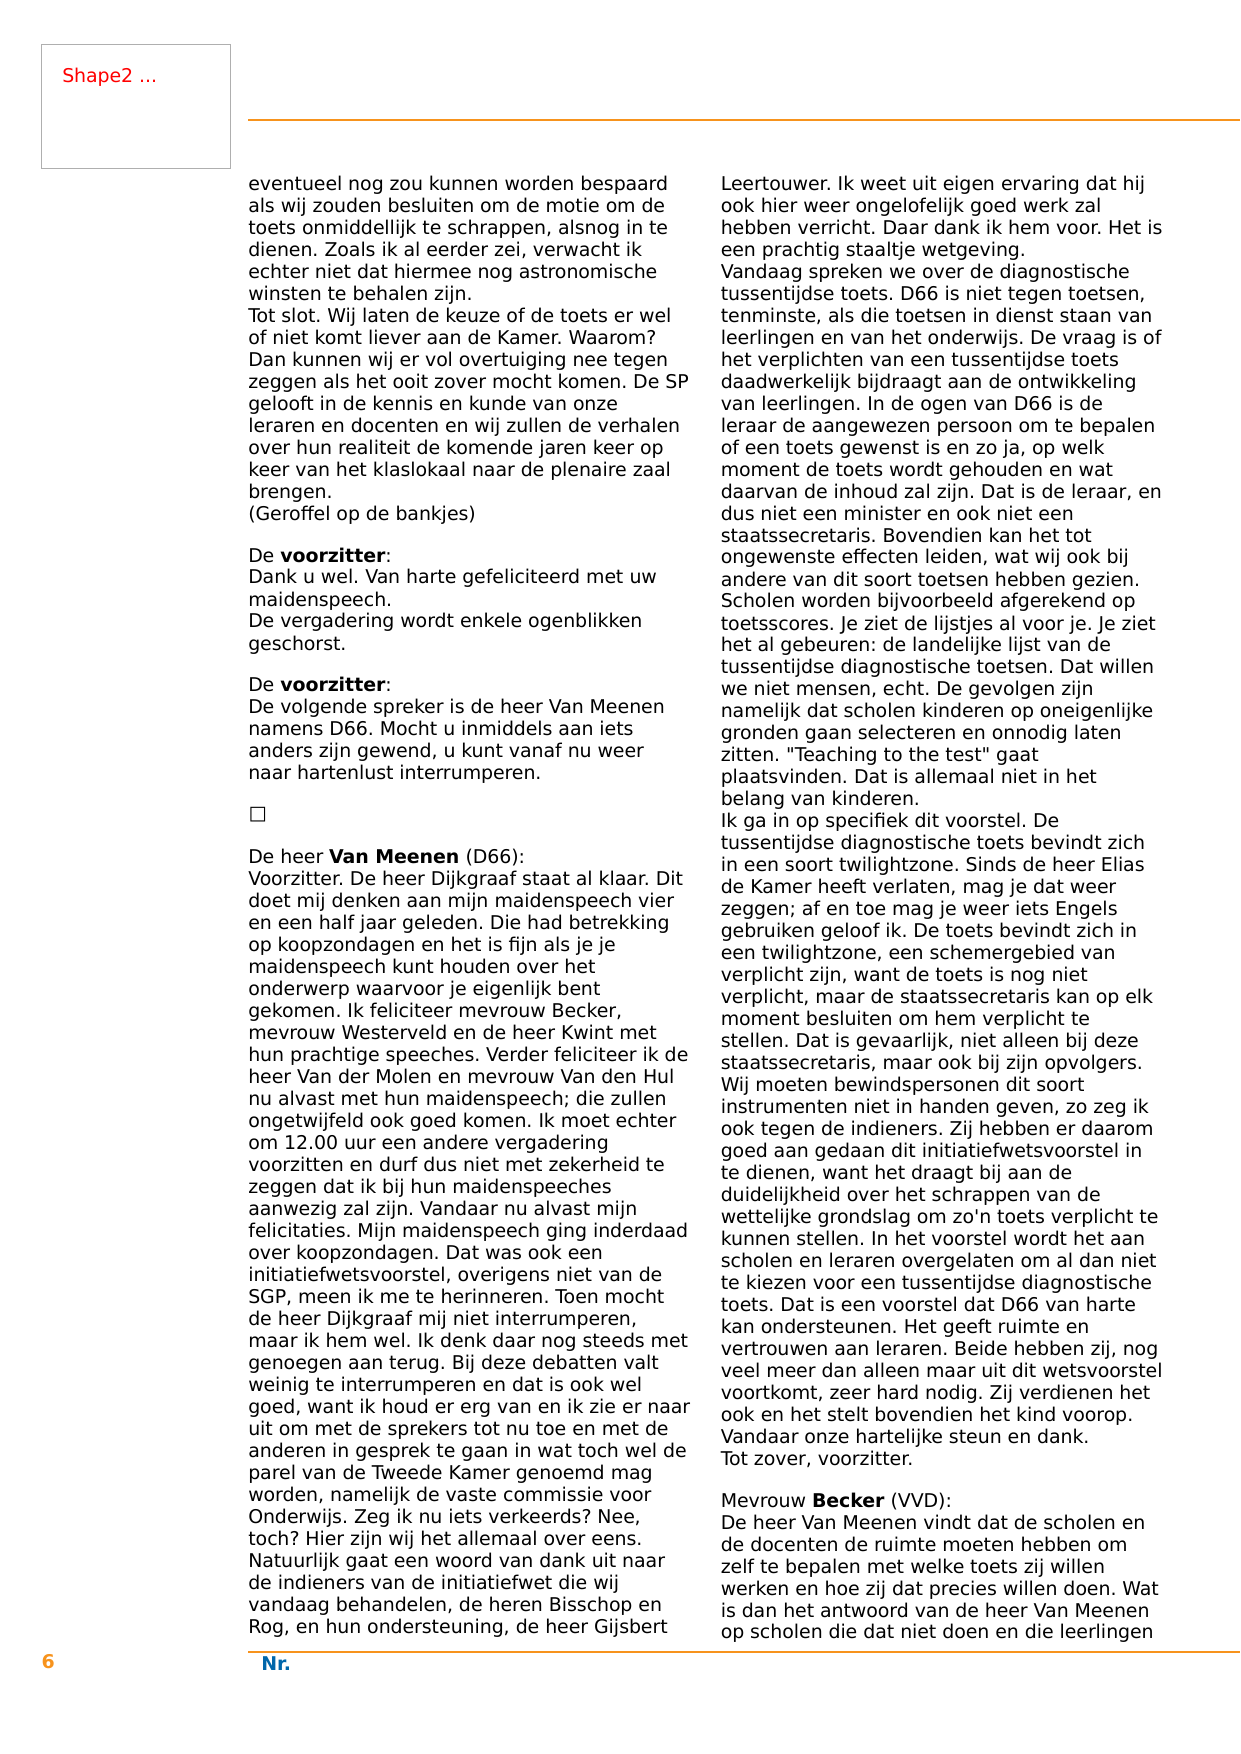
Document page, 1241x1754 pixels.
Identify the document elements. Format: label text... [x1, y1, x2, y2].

text Natuurlijk gaat een woord van dank uit naar de indieners van de initiatiefwet die wij vandaag behandelen, de heren Bisschop en Rog, en hun ondersteuning, de heer Gijsbert [248, 1549, 691, 1637]
text Voorzitter. De heer Dijkgraaf staat al klaar. Dit doet mij denken aan mijn maidenspeech vier en een half jaar geleden. Die had betrekking op koopzondagen en het is fijn als je je maidenspeech kunt houden over het onderwerp waarvoor je eigenlijk bent gekomen. Ik feliciteer mevrouw Becker, mevrouw Westerveld en de heer Kwint met hun prachtige speeches. Verder feliciteer ik de heer Van der Molen en mevrouw Van den Hul nu alvast met hun maidenspeech; die zullen ongetwijfeld ook goed komen. Ik moet echter om 12.00 uur een andere vergadering voorzitten en durf dus niet met zekerheid te zeggen dat ik bij hun maidenspeeches aanwezig zal zijn. Vandaar nu alvast mijn felicitaties. Mijn maidenspeech ging inderdaad over koopzondagen. Dat was ook een initiatiefwetsvoorstel, overigens niet van de SGP, meen ik me te herinneren. Toen mocht de heer Dijkgraaf mij niet interrumperen, maar ik hem wel. Ik denk daar nog steeds met genoegen aan terug. Bij deze debatten valt weinig te interrumperen en dat is ook wel goed, want ik houd er erg van en ik zie er naar uit om met de sprekers tot nu toe en met de anderen in gesprek te gaan in wat toch wel de parel van de Tweede Kamer genoemd mag worden, namelijk de vaste commissie voor Onderwijs. Zeg ik nu iets verkeerds? Nee, toch? Hier zijn wij het allemaal over eens. [248, 868, 691, 1549]
text Mevrouw Becker (VVD): [721, 1489, 1163, 1512]
text De voorzitter: [248, 544, 691, 566]
text De voorzitter: [248, 674, 691, 696]
text De heer Van Meenen (D66): [248, 846, 691, 868]
text Leertouwer. Ik weet uit eigen ervaring dat hij ook hier weer ongelofelijk goed werk zal hebben verricht. Daar dank ik hem voor. Het is een prachtig staaltje wetgeving. [721, 173, 1163, 261]
text Vandaag spreken we over de diagnostische tussentijdse toets. D66 is niet tegen toetsen, tenminste, als die toetsen in dienst staan van leerlingen en van het onderwijs. De vraag is of het verplichten van een tussentijdse toets daadwerkelijk bijdraagt aan de ontwikkeling van leerlingen. In de ogen van D66 is de leraar de aangewezen persoon om te bepalen of een toets gewenst is en zo ja, op welk moment de toets wordt gehouden en wat daarvan de inhoud zal zijn. Dat is de leraar, en dus niet een minister en ook niet een staatssecretaris. Bovendien kan het tot ongewenste effecten leiden, wat wij ook bij andere van dit soort toetsen hebben gezien. Scholen worden bijvoorbeeld afgerekend op toetsscores. Je ziet de lijstjes al voor je. Je ziet het al gebeuren: de landelijke lijst van de tussentijdse diagnostische toetsen. Dat willen we niet mensen, echt. De gevolgen zijn namelijk dat scholen kinderen op oneigenlijke gronden gaan selecteren en onnodig laten zitten. "Teaching to the test" gaat plaatsvinden. Dat is allemaal niet in het belang van kinderen. [721, 261, 1163, 810]
text Tot zover, voorzitter. [721, 1448, 1163, 1469]
text Dank u wel. Van harte gefeliciteerd met uw maidenspeech. [248, 566, 691, 610]
text ⬜ [248, 804, 691, 826]
text De vergadering wordt enkele ogenblikken geschorst. [248, 610, 691, 654]
text De volgende spreker is de heer Van Meenen namens D66. Mocht u inmiddels aan iets anders zijn gewend, u kunt vanaf nu weer naar hartenlust interrumperen. [248, 696, 691, 784]
text De heer Van Meenen vindt dat de scholen en de docenten de ruimte moeten hebben om zelf te bepalen met welke toets zij willen werken en hoe zij dat precies willen doen. Wat is dan het antwoord van de heer Van Meenen op scholen die dat niet doen en die leerlingen [721, 1512, 1163, 1643]
text eventueel nog zou kunnen worden bespaard als wij zouden besluiten om de motie om de toets onmiddellijk te schrappen, alsnog in te dienen. Zoals ik al eerder zei, verwacht ik echter niet dat hiermee nog astronomische winsten te behalen zijn. [248, 173, 691, 305]
text Tot slot. Wij laten de keuze of de toets er wel of niet komt liever aan de Kamer. Waarom? Dan kunnen wij er vol overtuiging nee tegen zeggen als het ooit zover mocht komen. De SP gelooft in de kennis en kunde van onze leraren en docenten en wij zullen de verhalen over hun realiteit de komende jaren keer op keer van het klaslokaal naar de plenaire zaal brengen. [248, 305, 691, 502]
text Ik ga in op specifiek dit voorstel. De tussentijdse diagnostische toets bevindt zich in een soort twilightzone. Sinds de heer Elias de Kamer heeft verlaten, mag je dat weer zeggen; af en toe mag je weer iets Engels gebruiken geloof ik. De toets bevindt zich in een twilightzone, een schemergebied van verplicht zijn, want de toets is nog niet verplicht, maar de staatssecretaris kan op elk moment besluiten om hem verplicht te stellen. Dat is gevaarlijk, niet alleen bij deze staatssecretaris, maar ook bij zijn opvolgers. Wij moeten bewindspersonen dit soort instrumenten niet in handen geven, zo zeg ik ook tegen de indieners. Zij hebben er daarom goed aan gedaan dit initiatiefwetsvoorstel in te dienen, want het draagt bij aan de duidelijkheid over het schrappen van de wettelijke grondslag om zo'n toets verplicht te kunnen stellen. In het voorstel wordt het aan scholen en leraren overgelaten om al dan niet te kiezen voor een tussentijdse diagnostische toets. Dat is een voorstel dat D66 van harte kan ondersteunen. Het geeft ruimte en vertrouwen aan leraren. Beide hebben zij, nog veel meer dan alleen maar uit dit wetsvoorstel voortkomt, zeer hard nodig. Zij verdienen het ook en het stelt bovendien het kind voorop. Vandaar onze hartelijke steun en dank. [721, 810, 1163, 1448]
text (Geroffel op de bankjes) [248, 502, 691, 524]
